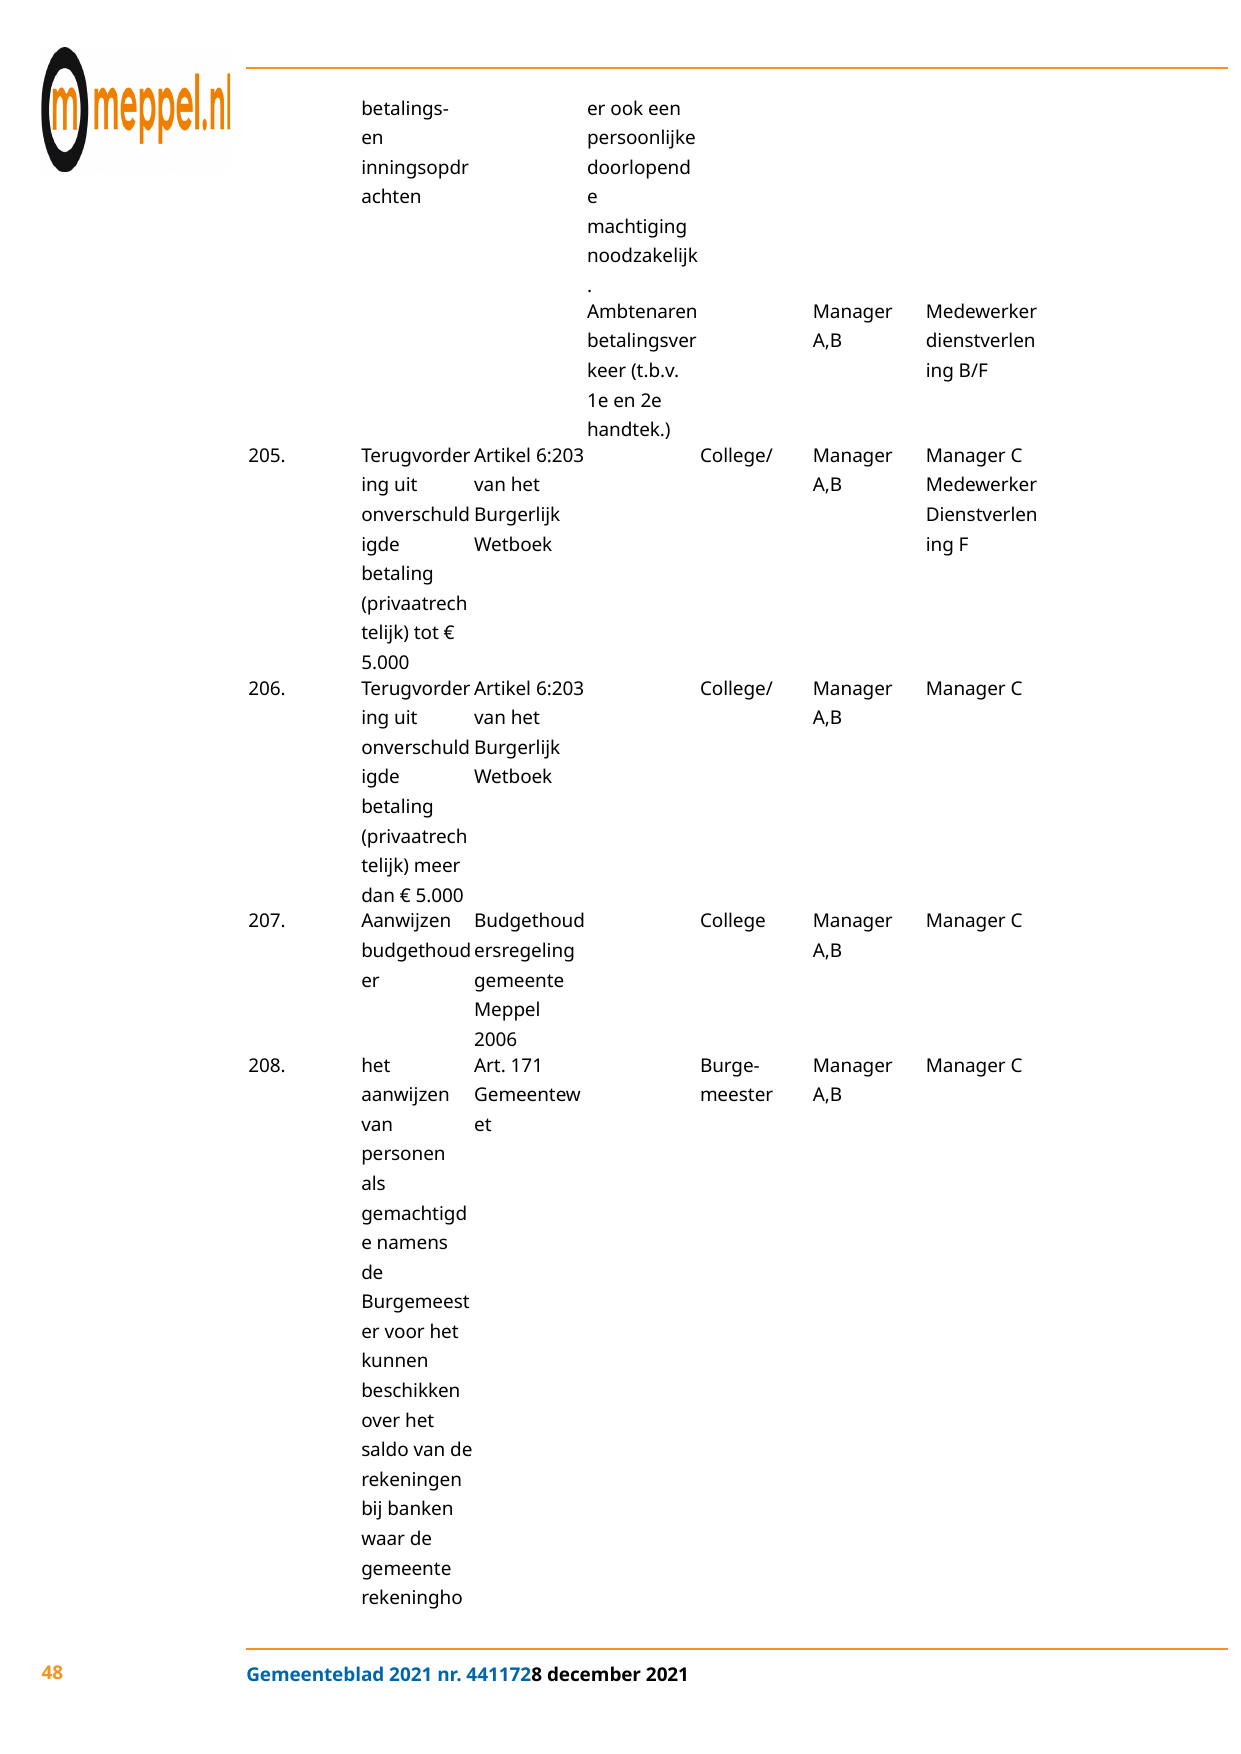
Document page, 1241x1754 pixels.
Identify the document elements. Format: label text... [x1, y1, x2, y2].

table_cell Medewerker dienstverlening B/F [926, 298, 1038, 442]
table_cell Art. 171 Gemeentewet [474, 1052, 587, 1610]
table_cell Budgethoudersregeling gemeente Meppel 2006 [474, 908, 587, 1052]
table_cell Terugvordering uit onverschuldigde betaling (privaatrechtelijk) tot € 5.000 [361, 442, 474, 675]
table_cell Manager C [926, 908, 1038, 1052]
table_cell Aanwijzen budgethouder [361, 908, 474, 1052]
table_cell Burge-meester [700, 1052, 813, 1610]
table_cell 207. [248, 908, 361, 1052]
table_cell Terugvordering uit onverschuldigde betaling (privaatrechtelijk) meer dan € 5.000 [361, 675, 474, 908]
table_cell Ambtenaren betalingsverkeer (t.b.v. 1e en 2e handtek.) [587, 298, 700, 442]
table_cell College [700, 908, 813, 1052]
table_cell Artikel 6:203 van het Burgerlijk Wetboek [474, 675, 587, 908]
table_cell Artikel 6:203 van het Burgerlijk Wetboek [474, 442, 587, 675]
table_cell College/ [700, 675, 813, 908]
table_cell Manager A,B [813, 908, 926, 1052]
table_cell [587, 442, 700, 675]
table_cell Manager A,B [813, 298, 926, 442]
table_cell Manager A,B [813, 1052, 926, 1610]
table_cell betalings- en inningsopdrachten [361, 95, 474, 442]
table_cell [587, 1052, 700, 1610]
table_cell [926, 95, 1038, 298]
table_cell 205. [248, 442, 361, 675]
table_cell [587, 908, 700, 1052]
table_cell 206. [248, 675, 361, 908]
table_cell 208. [248, 1052, 361, 1610]
table_cell Manager C Medewerker Dienstverlening F [926, 442, 1038, 675]
table_cell [813, 95, 926, 298]
table_cell [587, 675, 700, 908]
table_cell het aanwijzen van personen als gemachtigde namens de Burgemeester voor het kunnen beschikken over het saldo van de rekeningen bij banken waar de gemeente rekeningho [361, 1052, 474, 1610]
table_cell Manager A,B [813, 442, 926, 675]
table_cell [248, 95, 361, 442]
table_cell [474, 95, 587, 442]
table_cell [1039, 701, 1152, 908]
table_cell College/ [700, 442, 813, 675]
table_cell Manager C [926, 1052, 1038, 1610]
table_cell [700, 95, 813, 442]
table_cell Manager C [926, 675, 1038, 908]
table_cell er ook een persoonlijke doorlopende machtiging noodzakelijk. [587, 95, 700, 298]
picture [41, 47, 231, 172]
table_cell Manager A,B [813, 675, 926, 908]
